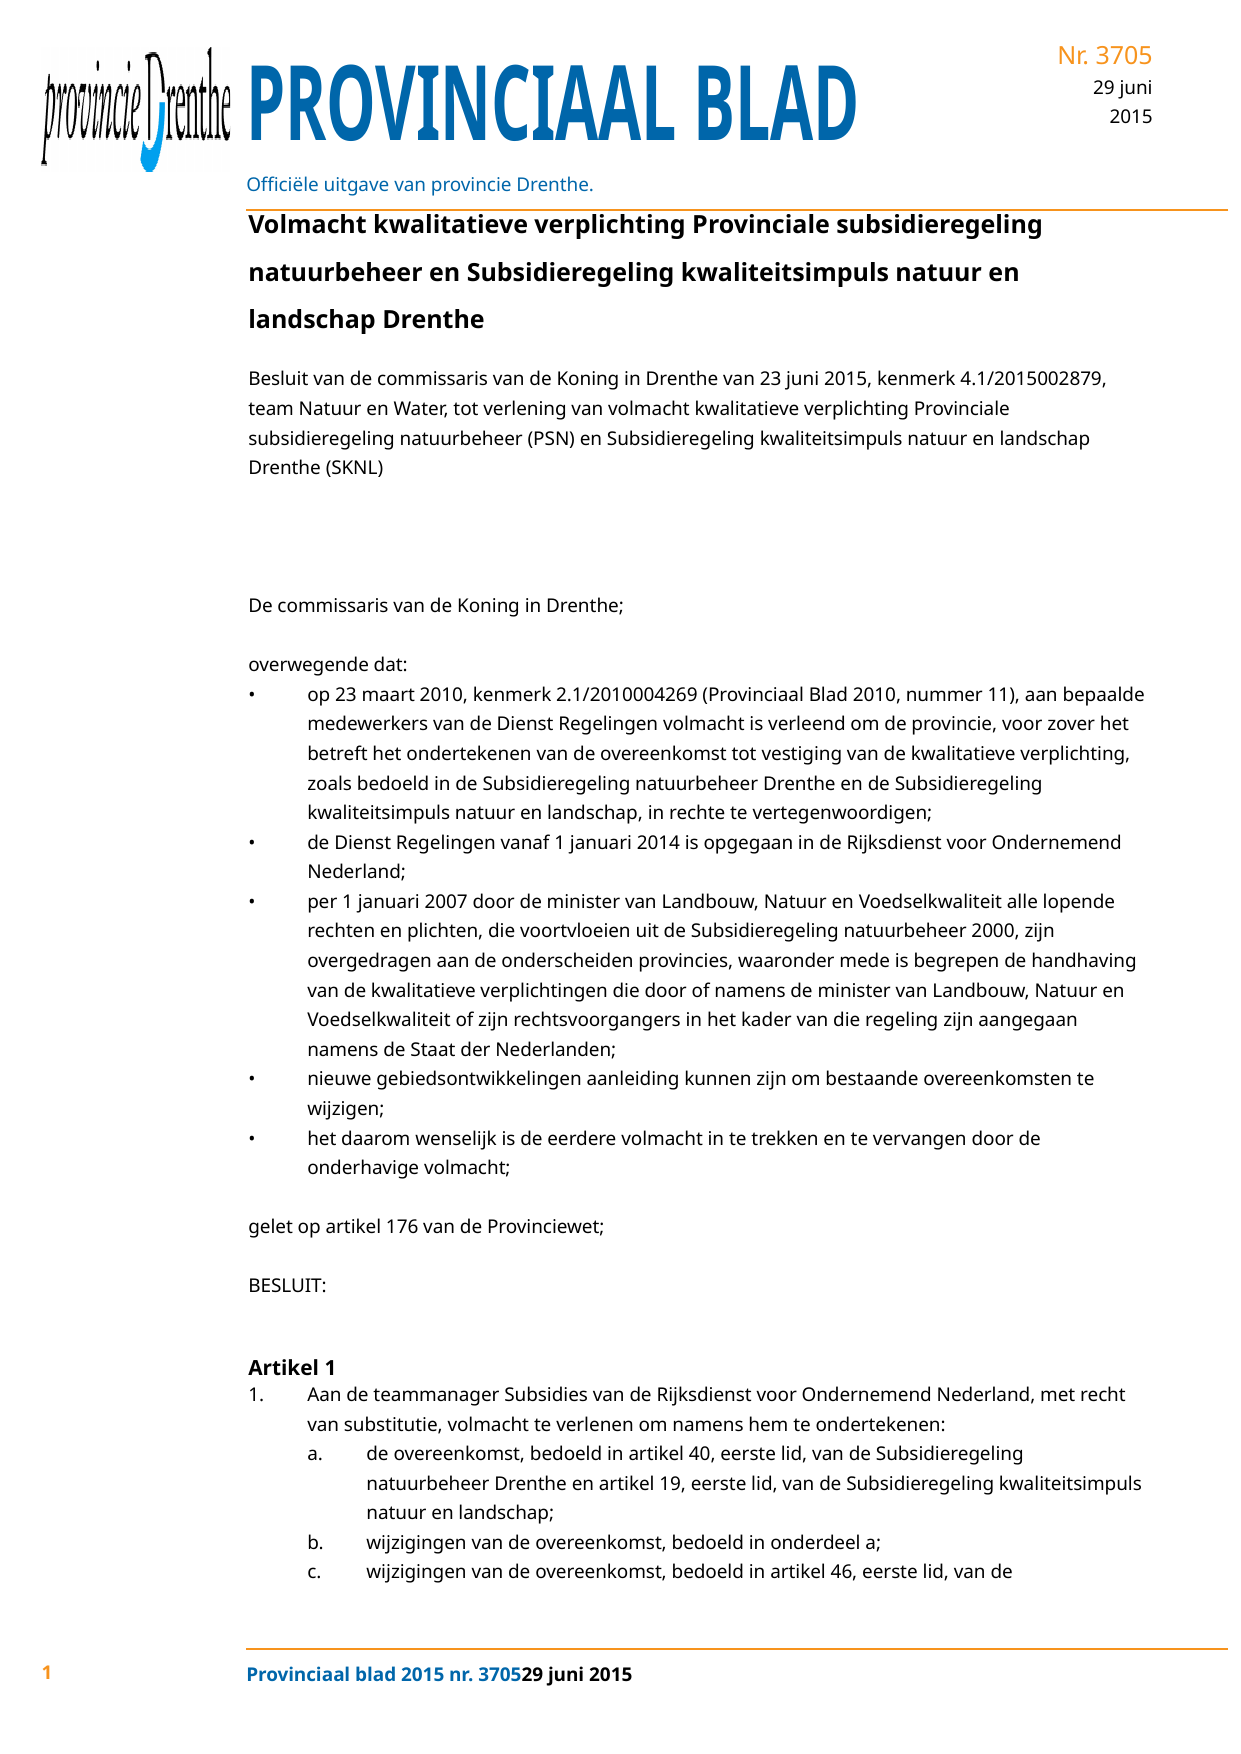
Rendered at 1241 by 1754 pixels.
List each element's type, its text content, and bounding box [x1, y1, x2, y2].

list het daarom wenselijk is de eerdere volmacht in te trekken en te vervangen door de onderhavige volmacht; [248, 1125, 1152, 1180]
list per 1 januari 2007 door de minister van Landbouw, Natuur en Voedselkwaliteit alle lopende rechten en plichten, die voortvloeien uit de Subsidieregeling natuurbeheer 2000, zijn overgedragen aan de onderscheiden provincies, waaronder mede is begrepen de handhaving van de kwalitatieve verplichtingen die door of namens de minister van Landbouw, Natuur en Voedselkwaliteit of zijn rechtsvoorgangers in het kader van die regeling zijn aangegaan namens de Staat der Nederlanden; [248, 888, 1152, 1062]
list de Dienst Regelingen vanaf 1 januari 2014 is opgegaan in de Rijksdienst voor Ondernemend Nederland; [248, 829, 1152, 884]
list op 23 maart 2010, kenmerk 2.1/2010004269 (Provinciaal Blad 2010, nummer 11), aan bepaalde medewerkers van de Dienst Regelingen volmacht is verleend om de provincie, voor zover het betreft het ondertekenen van de overeenkomst tot vestiging van de kwalitatieve verplichting, zoals bedoeld in de Subsidieregeling natuurbeheer Drenthe en de Subsidieregeling kwaliteitsimpuls natuur en landschap, in rechte te vertegenwoordigen; [248, 681, 1152, 825]
text De commissaris van de Koning in Drenthe; [248, 592, 1152, 618]
list nieuwe gebiedsontwikkelingen aanleiding kunnen zijn om bestaande overeenkomsten te wijzigen; [248, 1066, 1152, 1121]
text Besluit van de commissaris van de Koning in Drenthe van 23 juni 2015, kenmerk 4.1/2015002879, team Natuur en Water, tot verlening van volmacht kwalitatieve verplichting Provinciale subsidieregeling natuurbeheer (PSN) en Subsidieregeling kwaliteitsimpuls natuur en landschap Drenthe (SKNL) [248, 366, 1152, 480]
text BESLUIT: [248, 1273, 1152, 1298]
text overwegende dat: [248, 651, 1152, 677]
list wijzigingen van de overeenkomst, bedoeld in artikel 46, eerste lid, van de [307, 1559, 1152, 1584]
list Aan de teammanager Subsidies van de Rijksdienst voor Ondernemend Nederland, met recht van substitutie, volmacht te verlenen om namens hem te ondertekenen: [248, 1381, 1152, 1436]
list de overeenkomst, bedoeld in artikel 40, eerste lid, van de Subsidieregeling natuurbeheer Drenthe en artikel 19, eerste lid, van de Subsidieregeling kwaliteitsimpuls natuur en landschap; [307, 1440, 1152, 1525]
picture [41, 47, 231, 172]
text Volmacht kwalitatieve verplichting Provinciale subsidieregeling natuurbeheer en Subsidieregeling kwaliteitsimpuls natuur en landschap Drenthe [248, 211, 1152, 336]
list wijzigingen van de overeenkomst, bedoeld in onderdeel a; [307, 1529, 1152, 1555]
text Artikel 1 [248, 1353, 1152, 1381]
text gelet op artikel 176 van de Provinciewet; [248, 1213, 1152, 1239]
